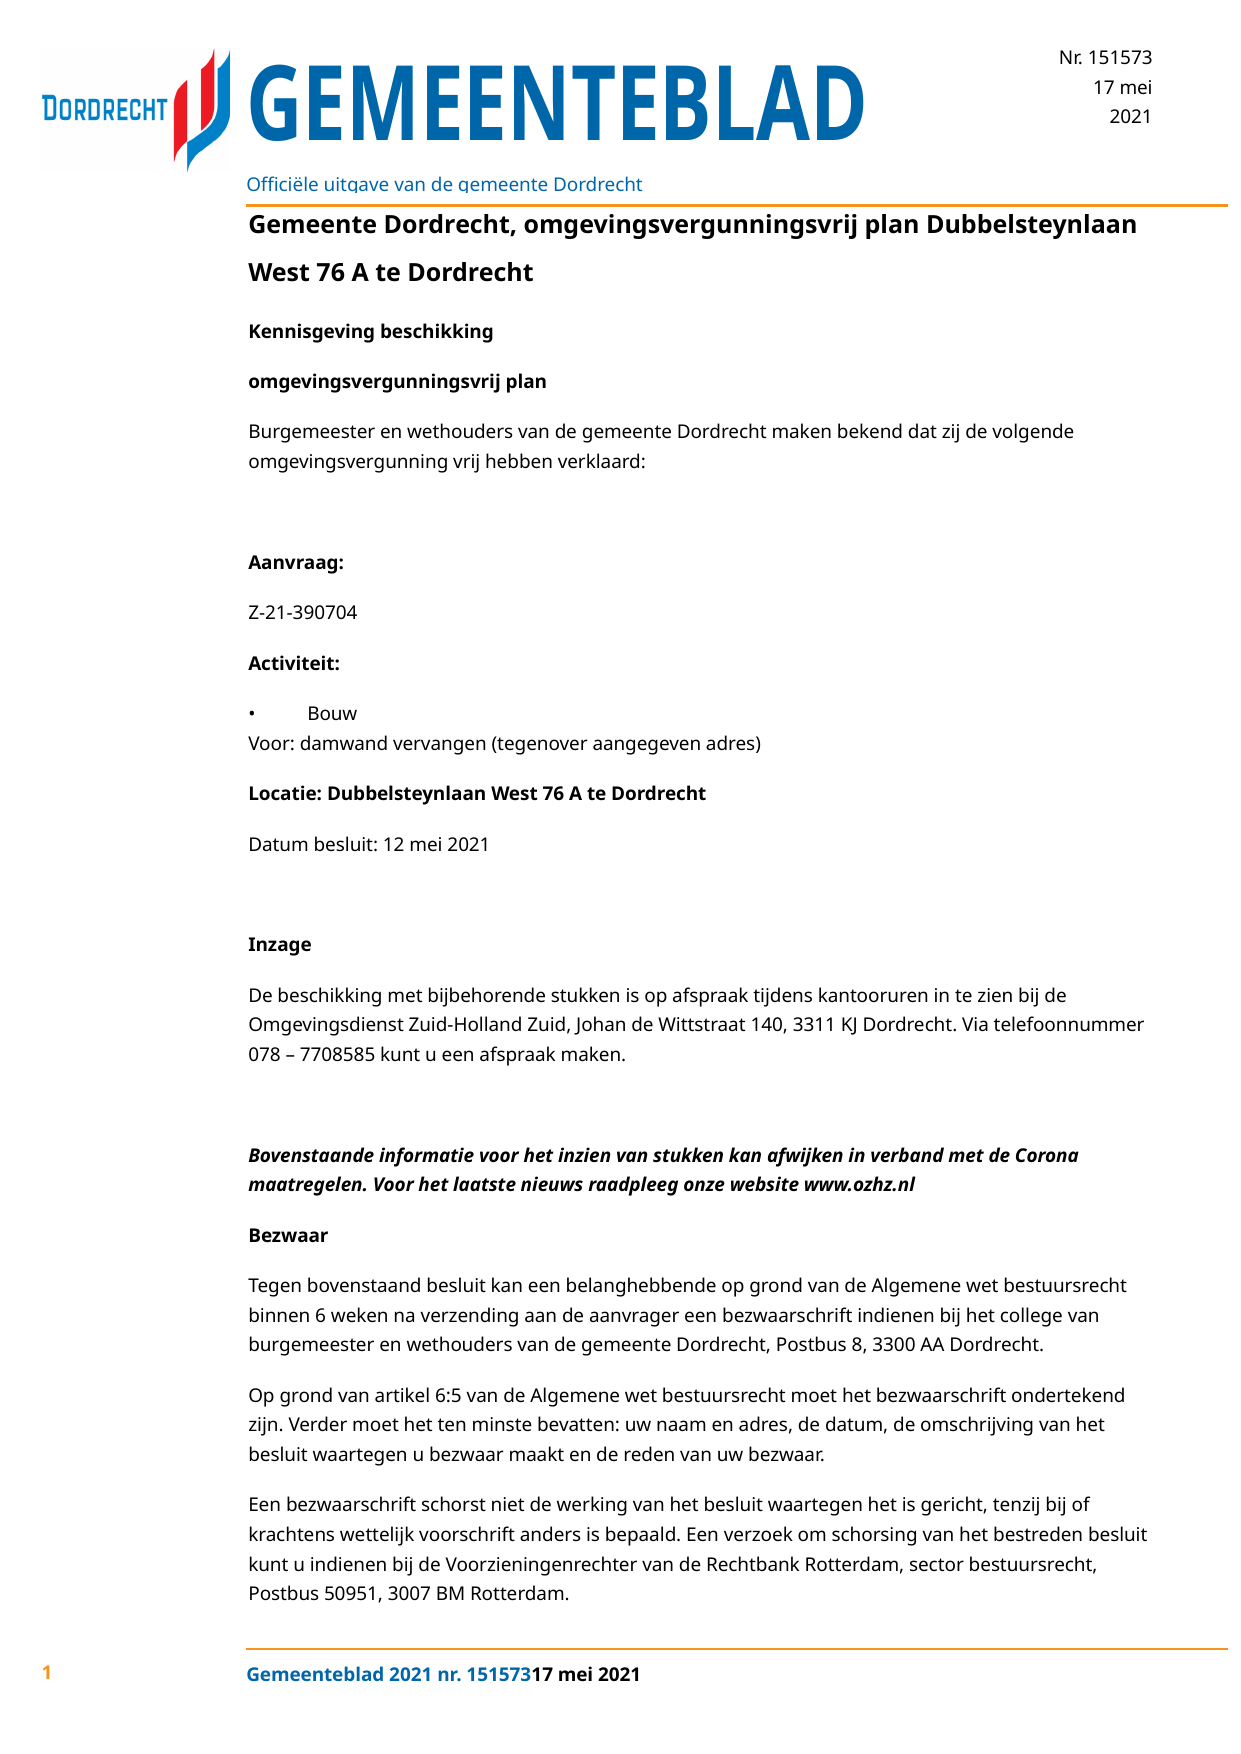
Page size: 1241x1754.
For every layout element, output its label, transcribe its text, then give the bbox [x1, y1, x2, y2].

text Bovenstaande informatie voor het inzien van stukken kan afwijken in verband met de Corona maatregelen. Voor het laatste nieuws raadpleeg onze website www.ozhz.nl [248, 1142, 1152, 1197]
text De beschikking met bijbehorende stukken is op afspraak tijdens kantooruren in te zien bij de Omgevingsdienst Zuid-Holland Zuid, Johan de Wittstraat 140, 3311 KJ Dordrecht. Via telefoonnummer 078 – 7708585 kunt u een afspraak maken. [248, 982, 1152, 1067]
text Datum besluit: 12 mei 2021 [248, 831, 1152, 857]
text omgevingsvergunningsvrij plan [248, 368, 1152, 394]
text Locatie: Dubbelsteynlaan West 76 A te Dordrecht [248, 780, 1152, 806]
text Een bezwaarschrift schorst niet de werking van het besluit waartegen het is gericht, tenzij bij of krachtens wettelijk voorschrift anders is bepaald. Een verzoek om schorsing van het bestreden besluit kunt u indienen bij de Voorzieningenrechter van de Rechtbank Rotterdam, sector bestuursrecht, Postbus 50951, 3007 BM Rotterdam. [248, 1492, 1152, 1606]
text Inzage [248, 932, 1152, 957]
text Z-21-390704 [248, 599, 1152, 625]
picture [41, 47, 231, 172]
text Kennisgeving beschikking [248, 318, 1152, 344]
text Activiteit: [248, 650, 1152, 676]
text Bezwaar [248, 1222, 1152, 1248]
text Burgemeester en wethouders van de gemeente Dordrecht maken bekend dat zij de volgende omgevingsvergunning vrij hebben verklaard: [248, 419, 1152, 474]
text Aanvraag: [248, 549, 1152, 575]
text Voor: damwand vervangen (tegenover aangegeven adres) [248, 730, 1152, 756]
text Gemeente Dordrecht, omgevingsvergunningsvrij plan Dubbelsteynlaan West 76 A te Dordrecht [248, 207, 1152, 288]
list Bouw [248, 700, 1152, 726]
text Tegen bovenstaand besluit kan een belanghebbende op grond van de Algemene wet bestuursrecht binnen 6 weken na verzending aan de aanvrager een bezwaarschrift indienen bij het college van burgemeester en wethouders van de gemeente Dordrecht, Postbus 8, 3300 AA Dordrecht. [248, 1272, 1152, 1357]
text Op grond van artikel 6:5 van de Algemene wet bestuursrecht moet het bezwaarschrift ondertekend zijn. Verder moet het ten minste bevatten: uw naam en adres, de datum, de omschrijving van het besluit waartegen u bezwaar maakt en de reden van uw bezwaar. [248, 1382, 1152, 1467]
